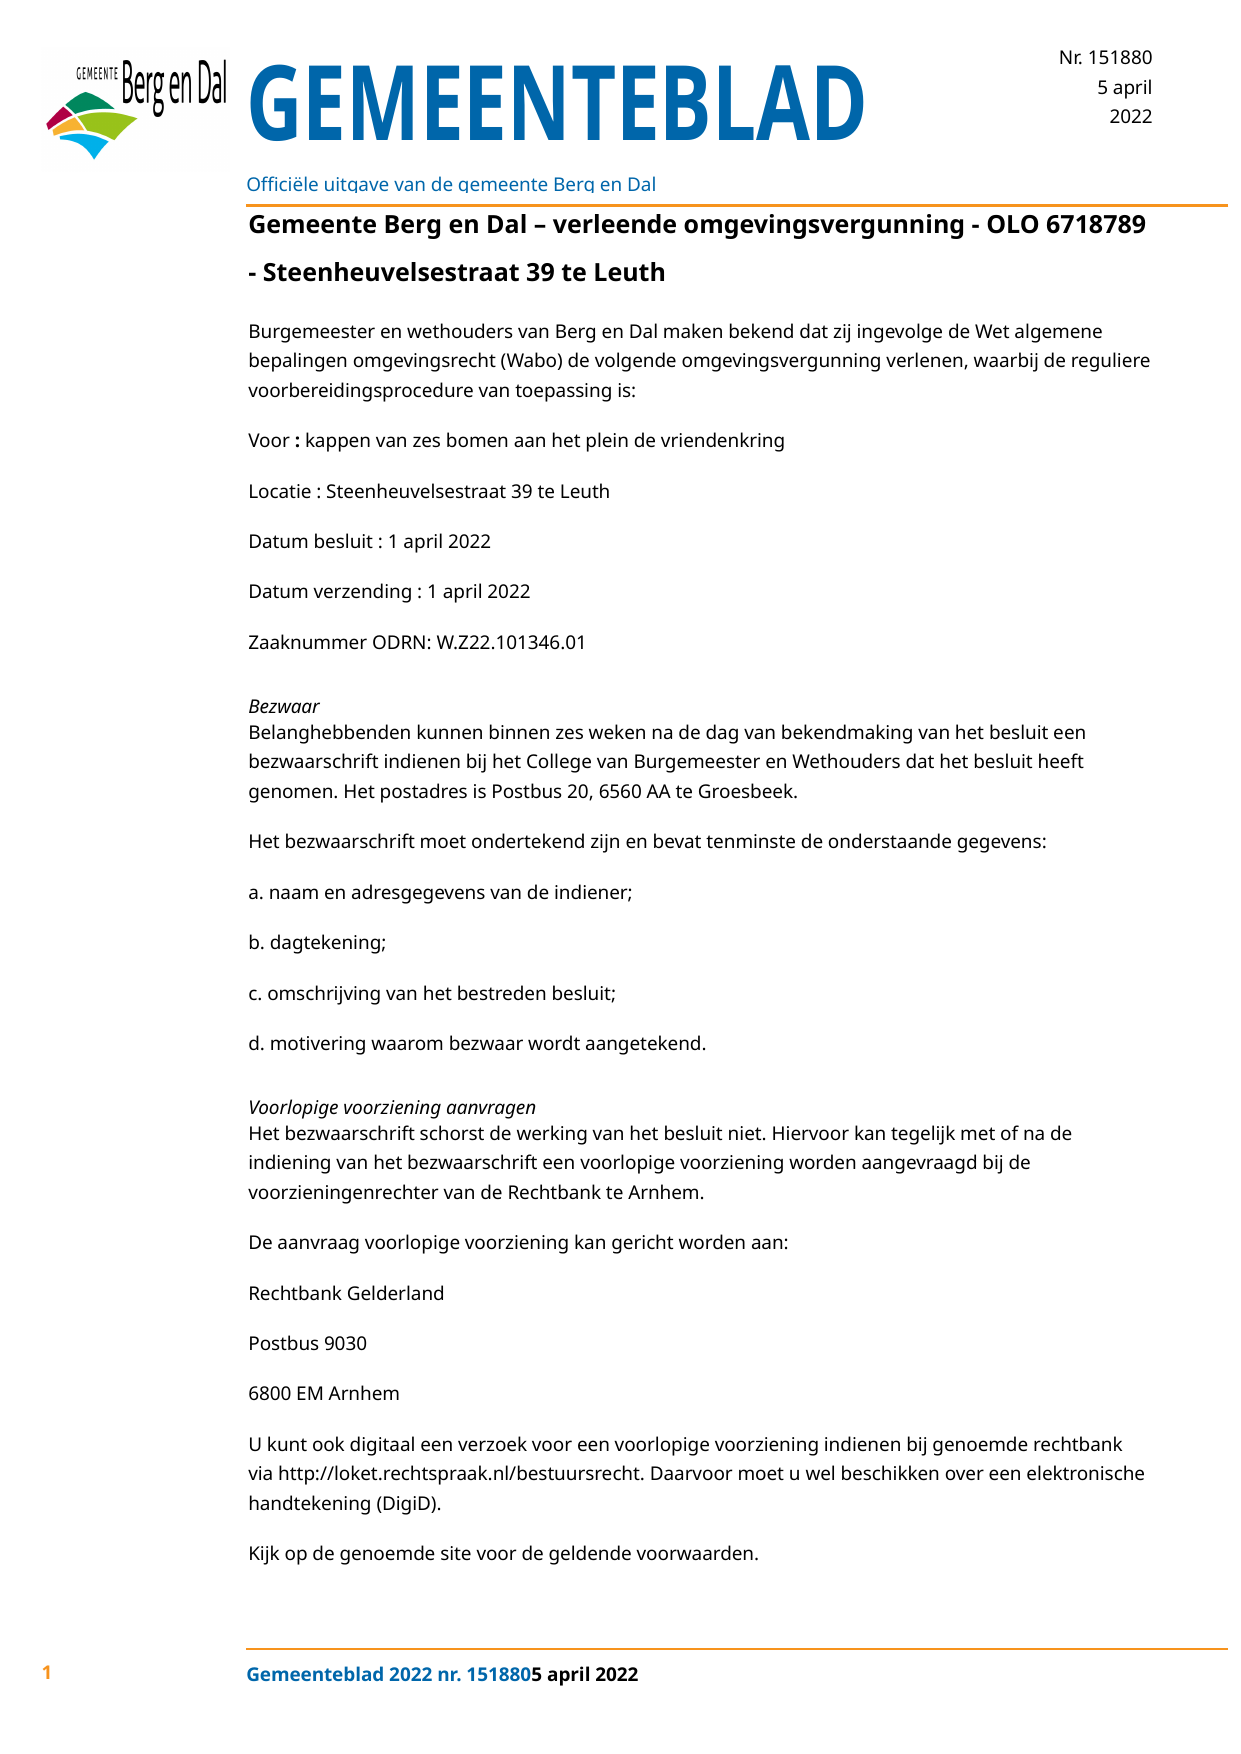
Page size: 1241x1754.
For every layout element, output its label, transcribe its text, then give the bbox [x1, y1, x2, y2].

text De aanvraag voorlopige voorziening kan gericht worden aan: [248, 1229, 1152, 1255]
text Rechtbank Gelderland [248, 1280, 1152, 1306]
text b. dagtekening; [248, 929, 1152, 955]
text Zaaknummer ODRN: W.Z22.101346.01 [248, 629, 1152, 655]
text Het bezwaarschrift schorst de werking van het besluit niet. Hiervoor kan tegelijk met of na de indiening van het bezwaarschrift een voorlopige voorziening worden aangevraagd bij de voorzieningenrechter van de Rechtbank te Arnhem. [248, 1120, 1152, 1205]
text d. motivering waarom bezwaar wordt aangetekend. [248, 1030, 1152, 1056]
text 6800 EM Arnhem [248, 1381, 1152, 1406]
text Locatie : Steenheuvelsestraat 39 te Leuth [248, 478, 1152, 504]
text Voor : kappen van zes bomen aan het plein de vriendenkring [248, 427, 1152, 453]
text Postbus 9030 [248, 1330, 1152, 1356]
text Kijk op de genoemde site voor de geldende voorwaarden. [248, 1541, 1152, 1566]
picture [41, 47, 231, 172]
text Burgemeester en wethouders van Berg en Dal maken bekend dat zij ingevolge de Wet algemene bepalingen omgevingsrecht (Wabo) de volgende omgevingsvergunning verlenen, waarbij de reguliere voorbereidingsprocedure van toepassing is: [248, 318, 1152, 403]
text a. naam en adresgegevens van de indiener; [248, 879, 1152, 904]
text Datum verzending : 1 april 2022 [248, 579, 1152, 604]
text Het bezwaarschrift moet ondertekend zijn en bevat tenminste de onderstaande gegevens: [248, 828, 1152, 854]
text Datum besluit : 1 april 2022 [248, 528, 1152, 554]
text U kunt ook digitaal een verzoek voor een voorlopige voorziening indienen bij genoemde rechtbank via http://loket.rechtspraak.nl/bestuursrecht. Daarvoor moet u wel beschikken over een elektronische handtekening (DigiD). [248, 1431, 1152, 1516]
text Gemeente Berg en Dal – verleende omgevingsvergunning - OLO 6718789 - Steenheuvelsestraat 39 te Leuth [248, 207, 1152, 288]
text c. omschrijving van het bestreden besluit; [248, 980, 1152, 1005]
text Belanghebbenden kunnen binnen zes weken na de dag van bekendmaking van het besluit een bezwaarschrift indienen bij het College van Burgemeester en Wethouders dat het besluit heeft genomen. Het postadres is Postbus 20, 6560 AA te Groesbeek. [248, 719, 1152, 804]
text Voorlopige voorziening aanvragen [248, 1094, 1152, 1120]
text Bezwaar [248, 693, 1152, 719]
